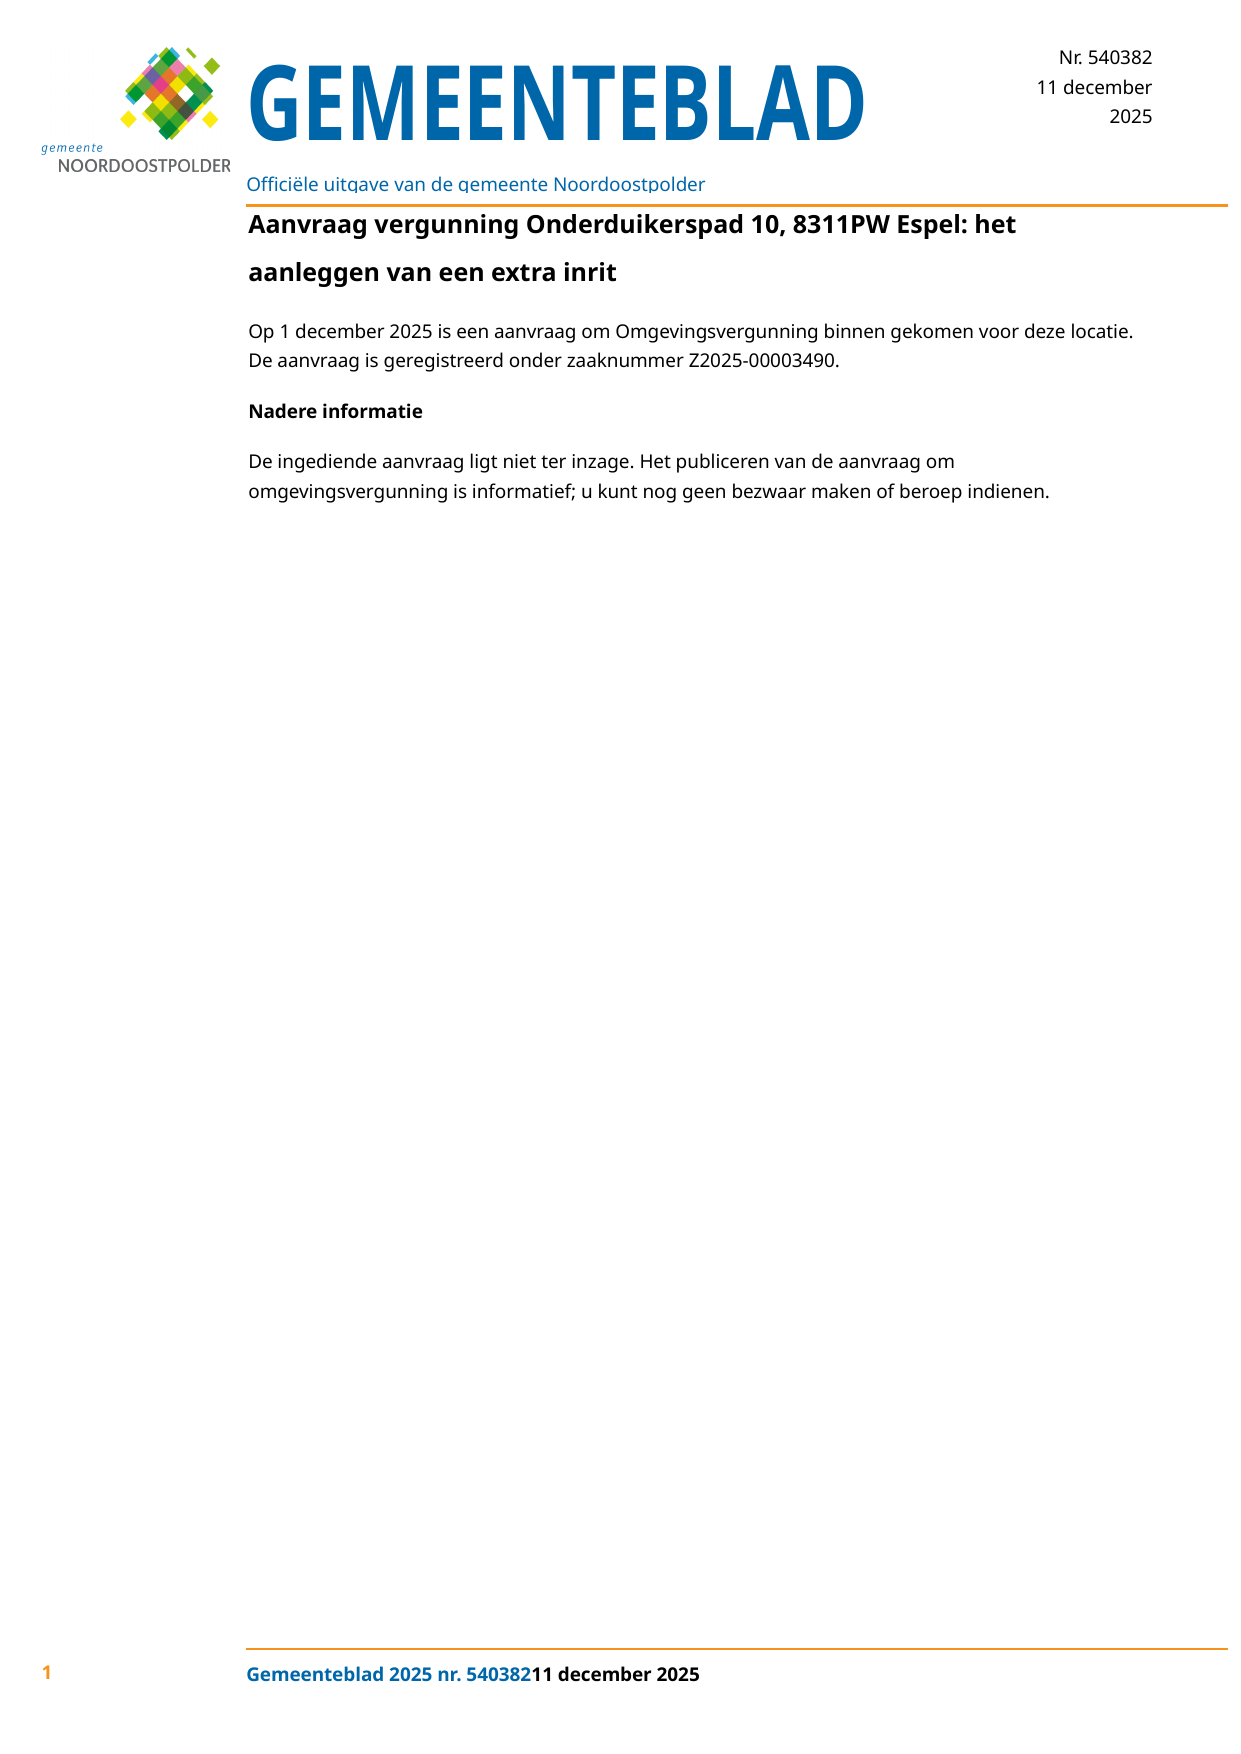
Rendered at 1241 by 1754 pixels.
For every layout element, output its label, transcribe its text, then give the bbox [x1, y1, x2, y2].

text De ingediende aanvraag ligt niet ter inzage. Het publiceren van de aanvraag om omgevingsvergunning is informatief; u kunt nog geen bezwaar maken of beroep indienen. [248, 448, 1152, 504]
text Op 1 december 2025 is een aanvraag om Omgevingsvergunning binnen gekomen voor deze locatie. De aanvraag is geregistreerd onder zaaknummer Z2025-00003490. [248, 318, 1152, 373]
picture [41, 47, 231, 172]
text Aanvraag vergunning Onderduikerspad 10, 8311PW Espel: het aanleggen van een extra inrit [248, 207, 1152, 288]
text Nadere informatie [248, 398, 1152, 424]
